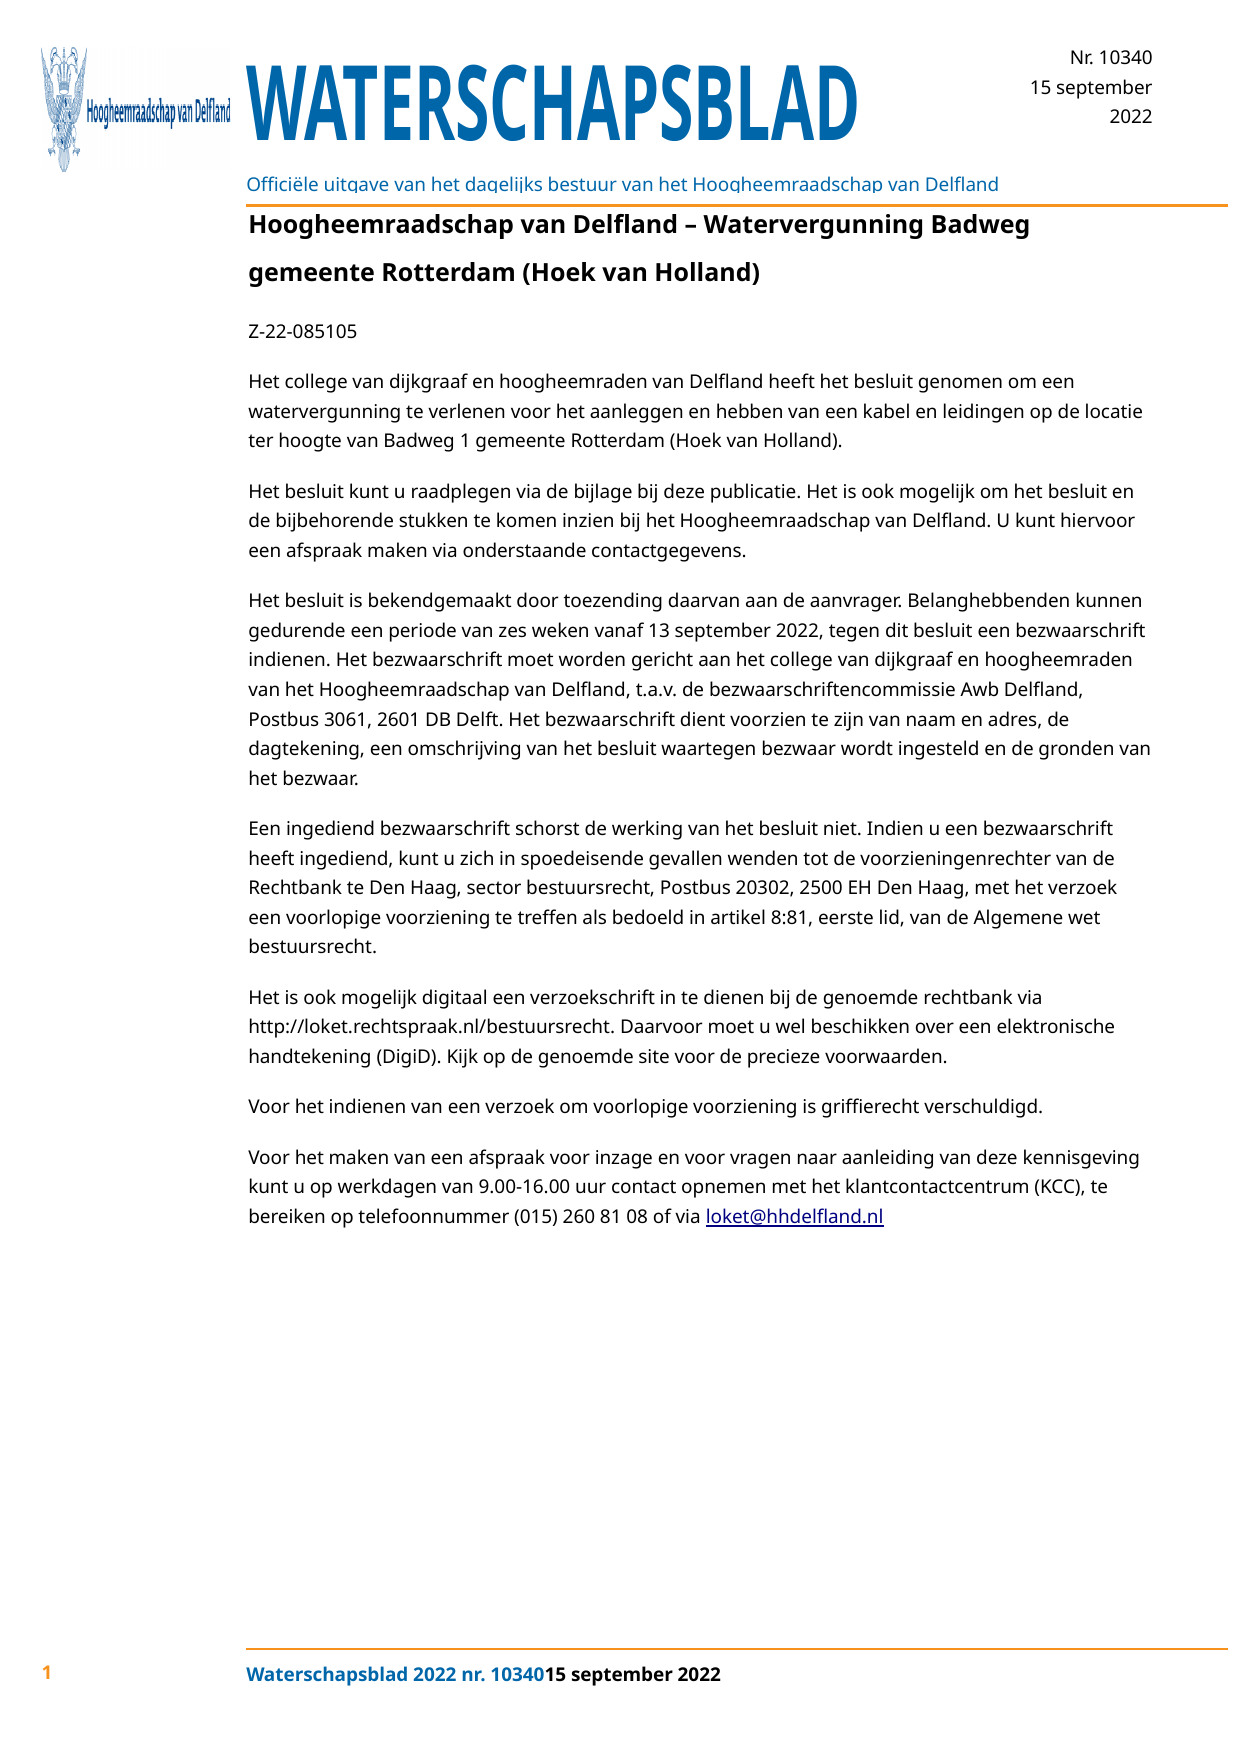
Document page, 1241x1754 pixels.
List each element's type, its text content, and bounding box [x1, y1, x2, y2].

picture [41, 47, 231, 172]
text Het college van dijkgraaf en hoogheemraden van Delfland heeft het besluit genomen om een watervergunning te verlenen voor het aanleggen en hebben van een kabel en leidingen op de locatie ter hoogte van Badweg 1 gemeente Rotterdam (Hoek van Holland). [248, 368, 1152, 453]
text Een ingediend bezwaarschrift schorst de werking van het besluit niet. Indien u een bezwaarschrift heeft ingediend, kunt u zich in spoedeisende gevallen wenden tot de voorzieningenrechter van de Rechtbank te Den Haag, sector bestuursrecht, Postbus 20302, 2500 EH Den Haag, met het verzoek een voorlopige voorziening te treffen als bedoeld in artikel 8:81, eerste lid, van de Algemene wet bestuursrecht. [248, 815, 1152, 959]
text Het besluit is bekendgemaakt door toezending daarvan aan de aanvrager. Belanghebbenden kunnen gedurende een periode van zes weken vanaf 13 september 2022, tegen dit besluit een bezwaarschrift indienen. Het bezwaarschrift moet worden gericht aan het college van dijkgraaf en hoogheemraden van het Hoogheemraadschap van Delfland, t.a.v. de bezwaarschriftencommissie Awb Delfland, Postbus 3061, 2601 DB Delft. Het bezwaarschrift dient voorzien te zijn van naam en adres, de dagtekening, een omschrijving van het besluit waartegen bezwaar wordt ingesteld en de gronden van het bezwaar. [248, 587, 1152, 791]
text Hoogheemraadschap van Delfland – Watervergunning Badweg gemeente Rotterdam (Hoek van Holland) [248, 207, 1152, 288]
text Het besluit kunt u raadplegen via de bijlage bij deze publicatie. Het is ook mogelijk om het besluit en de bijbehorende stukken te komen inzien bij het Hoogheemraadschap van Delfland. U kunt hiervoor een afspraak maken via onderstaande contactgegevens. [248, 478, 1152, 563]
text Z-22-085105 [248, 318, 1152, 344]
text Voor het indienen van een verzoek om voorlopige voorziening is griffierecht verschuldigd. [248, 1094, 1152, 1119]
text Voor het maken van een afspraak voor inzage en voor vragen naar aanleiding van deze kennisgeving kunt u op werkdagen van 9.00-16.00 uur contact opnemen met het klantcontactcentrum (KCC), te bereiken op telefoonnummer (015) 260 81 08 of via loket@hhdelfland.nl [248, 1144, 1152, 1229]
text Het is ook mogelijk digitaal een verzoekschrift in te dienen bij de genoemde rechtbank via http://loket.rechtspraak.nl/bestuursrecht. Daarvoor moet u wel beschikken over een elektronische handtekening (DigiD). Kijk op de genoemde site voor de precieze voorwaarden. [248, 984, 1152, 1069]
